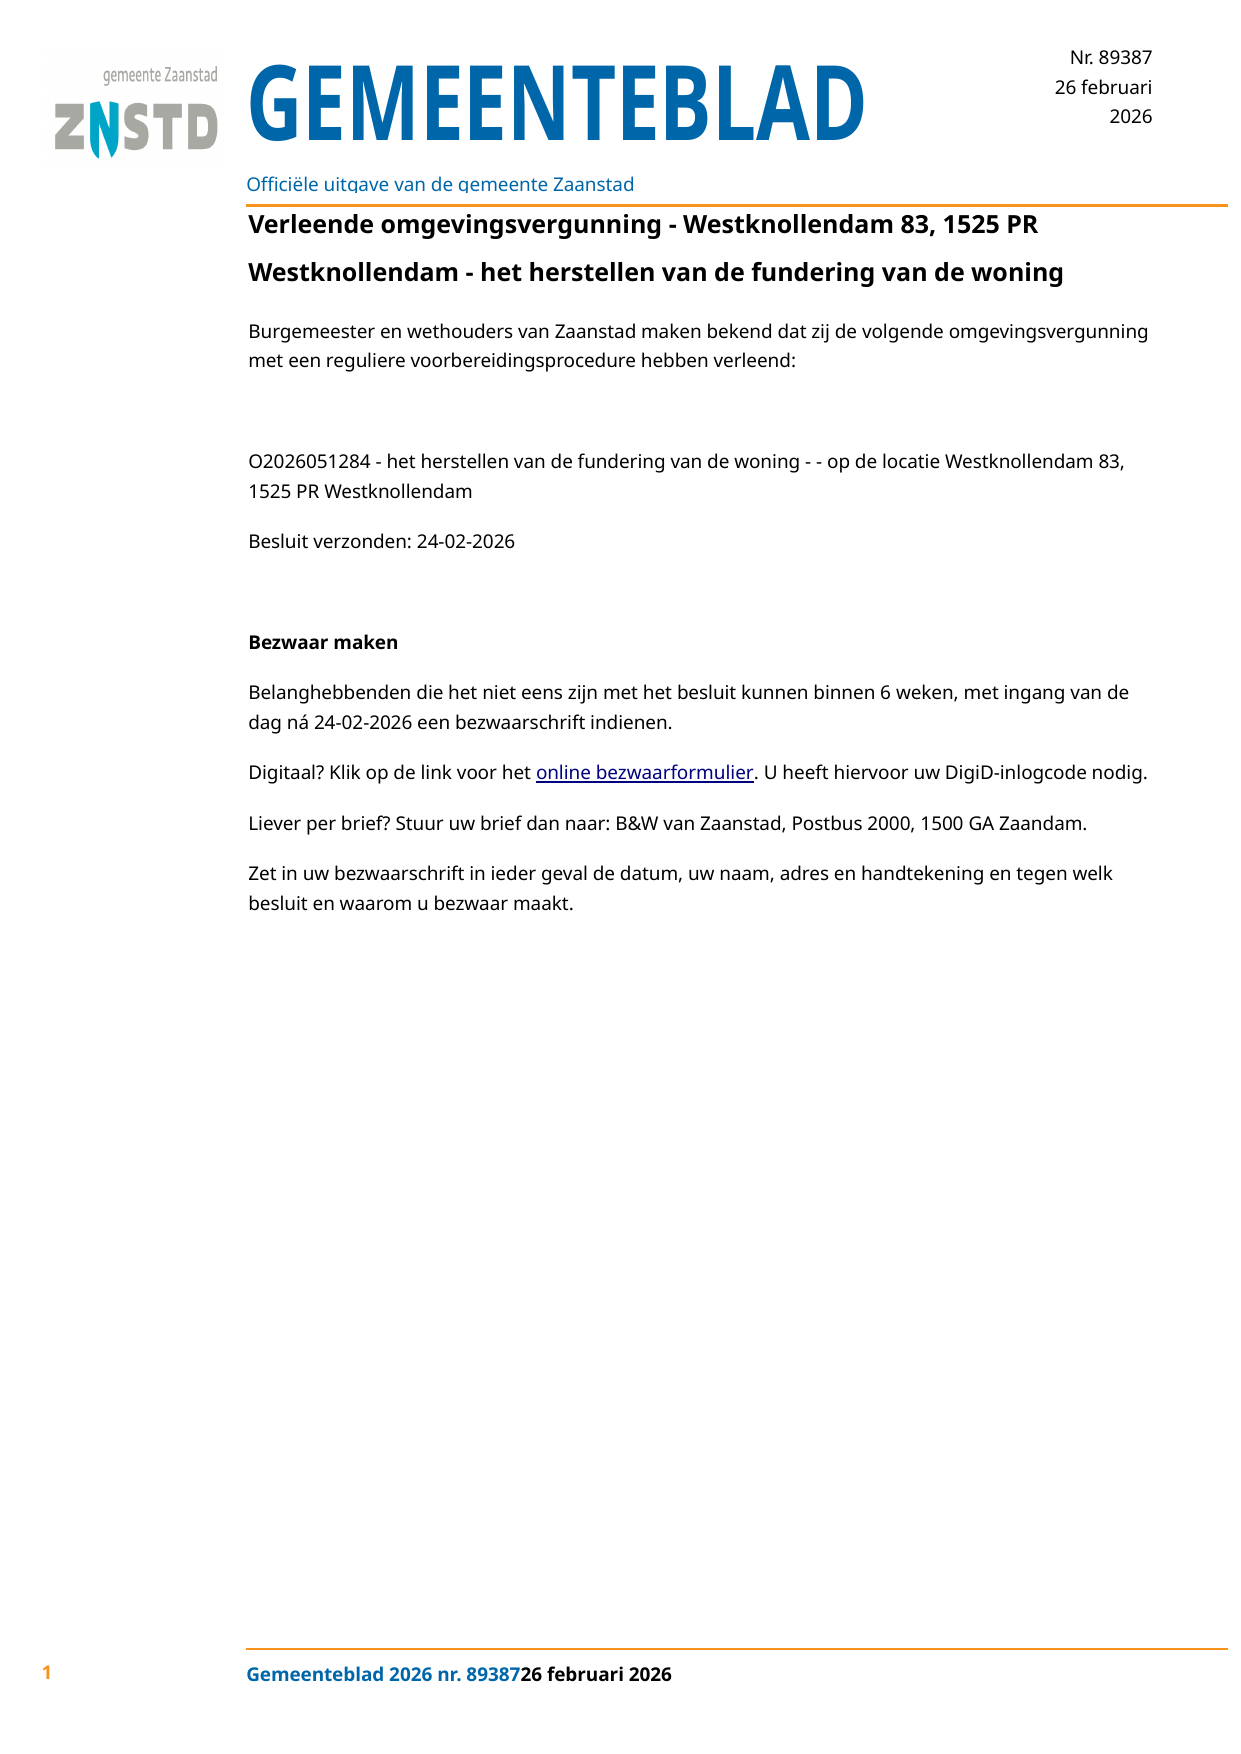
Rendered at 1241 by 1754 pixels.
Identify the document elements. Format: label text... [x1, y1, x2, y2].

text Liever per brief? Stuur uw brief dan naar: B&W van Zaanstad, Postbus 2000, 1500 GA Zaandam. [248, 810, 1152, 836]
text Digitaal? Klik op de link voor het online bezwaarformulier. U heeft hiervoor uw DigiD-inlogcode nodig. [248, 759, 1152, 785]
text O2026051284 - het herstellen van de fundering van de woning - - op de locatie Westknollendam 83, 1525 PR Westknollendam [248, 448, 1152, 504]
text Burgemeester en wethouders van Zaanstad maken bekend dat zij de volgende omgevingsvergunning met een reguliere voorbereidingsprocedure hebben verleend: [248, 318, 1152, 373]
text Bezwaar maken [248, 629, 1152, 655]
picture [41, 47, 231, 172]
text Belanghebbenden die het niet eens zijn met het besluit kunnen binnen 6 weken, met ingang van de dag ná 24-02-2026 een bezwaarschrift indienen. [248, 679, 1152, 735]
text Verleende omgevingsvergunning - Westknollendam 83, 1525 PR Westknollendam - het herstellen van de fundering van de woning [248, 207, 1152, 288]
text Besluit verzonden: 24-02-2026 [248, 528, 1152, 554]
text Zet in uw bezwaarschrift in ieder geval de datum, uw naam, adres en handtekening en tegen welk besluit en waarom u bezwaar maakt. [248, 860, 1152, 916]
